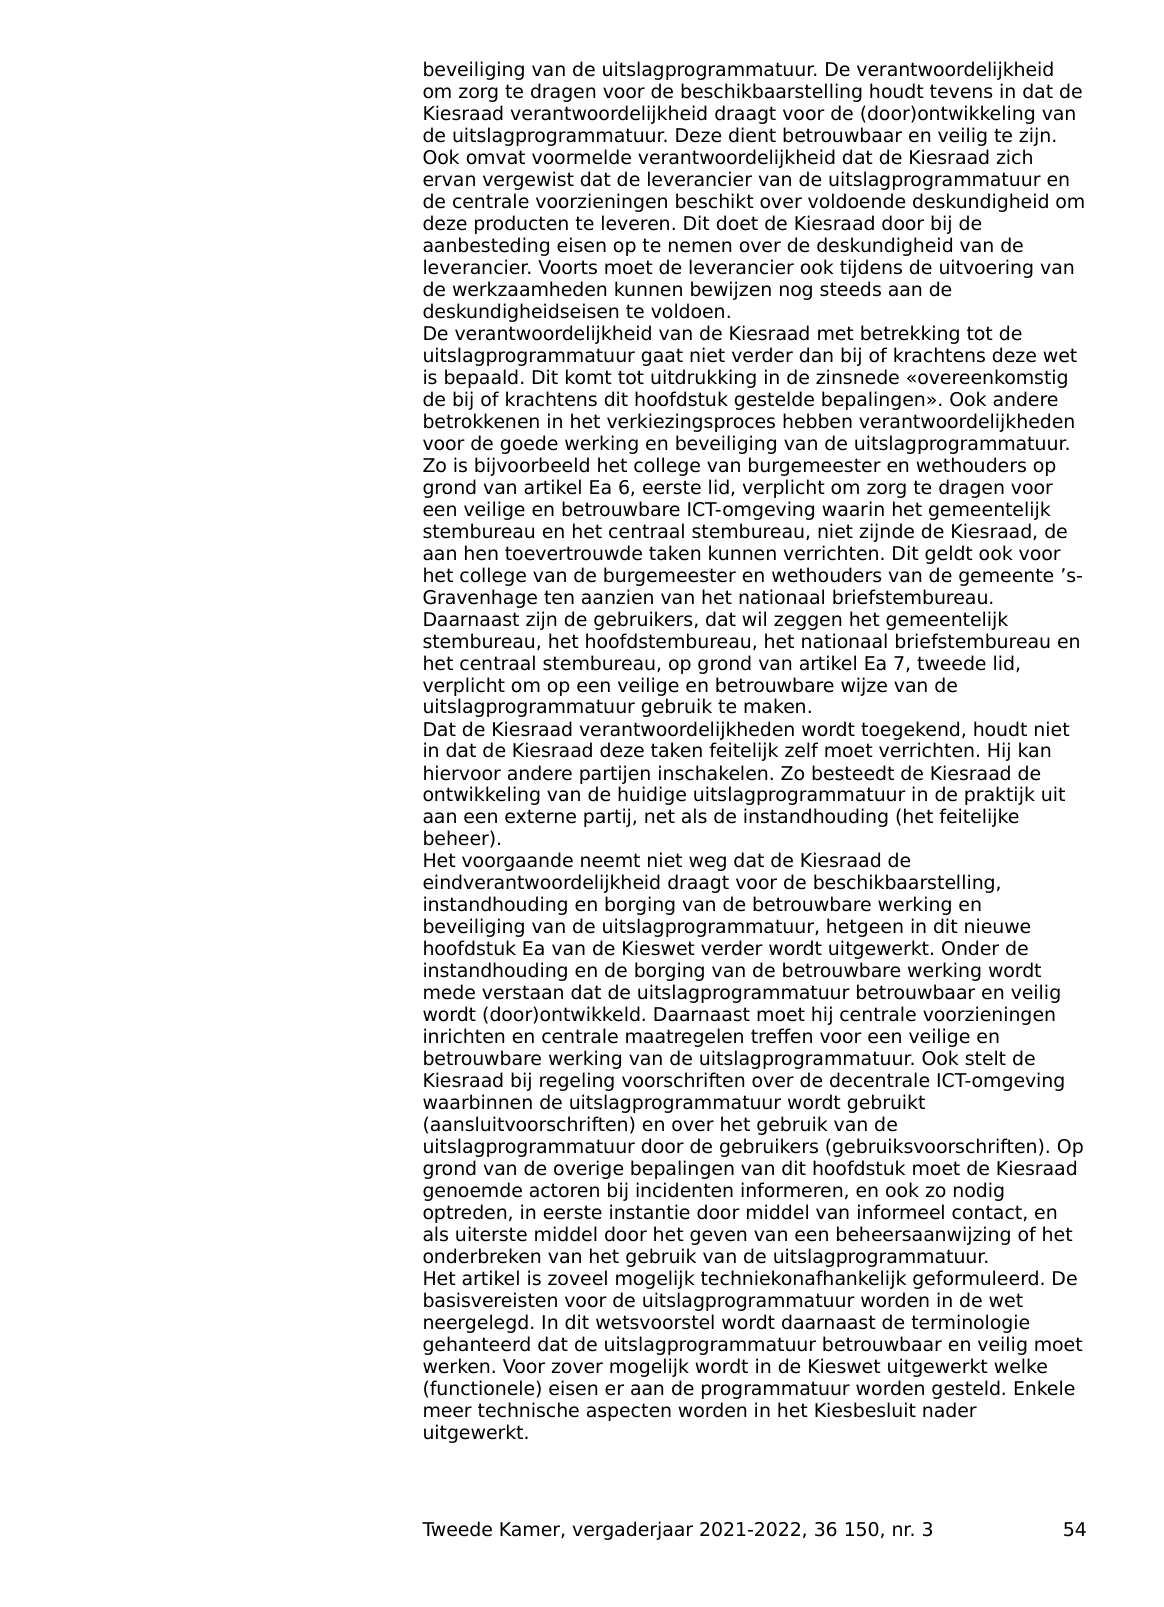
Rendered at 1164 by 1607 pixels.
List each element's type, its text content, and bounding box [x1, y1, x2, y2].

text Dat de Kiesraad verantwoordelijkheden wordt toegekend, houdt niet in dat de Kiesraad deze taken feitelijk zelf moet verrichten. Hij kan hiervoor andere partijen inschakelen. Zo besteedt de Kiesraad de ontwikkeling van de huidige uitslagprogrammatuur in de praktijk uit aan een externe partij, net als de instandhouding (het feitelijke beheer). [422, 718, 1087, 850]
text beveiliging van de uitslagprogrammatuur. De verantwoordelijkheid om zorg te dragen voor de beschikbaarstelling houdt tevens in dat de Kiesraad verantwoordelijkheid draagt voor de (door)ontwikkeling van de uitslagprogrammatuur. Deze dient betrouwbaar en veilig te zijn. Ook omvat voormelde verantwoordelijkheid dat de Kiesraad zich ervan vergewist dat de leverancier van de uitslagprogrammatuur en de centrale voorzieningen beschikt over voldoende deskundigheid om deze producten te leveren. Dit doet de Kiesraad door bij de aanbesteding eisen op te nemen over de deskundigheid van de leverancier. Voorts moet de leverancier ook tijdens de uitvoering van de werkzaamheden kunnen bewijzen nog steeds aan de deskundigheidseisen te voldoen. [422, 59, 1087, 323]
text De verantwoordelijkheid van de Kiesraad met betrekking tot de uitslagprogrammatuur gaat niet verder dan bij of krachtens deze wet is bepaald. Dit komt tot uitdrukking in de zinsnede «overeenkomstig de bij of krachtens dit hoofdstuk gestelde bepalingen». Ook andere betrokkenen in het verkiezingsproces hebben verantwoordelijkheden voor de goede werking en beveiliging van de uitslagprogrammatuur. Zo is bijvoorbeeld het college van burgemeester en wethouders op grond van artikel Ea 6, eerste lid, verplicht om zorg te dragen voor een veilige en betrouwbare ICT-omgeving waarin het gemeentelijk stembureau en het centraal stembureau, niet zijnde de Kiesraad, de aan hen toevertrouwde taken kunnen verrichten. Dit geldt ook voor het college van de burgemeester en wethouders van de gemeente ’s-Gravenhage ten aanzien van het nationaal briefstembureau. [422, 323, 1087, 608]
text Het voorgaande neemt niet weg dat de Kiesraad de eindverantwoordelijkheid draagt voor de beschikbaarstelling, instandhouding en borging van de betrouwbare werking en beveiliging van de uitslagprogrammatuur, hetgeen in dit nieuwe hoofdstuk Ea van de Kieswet verder wordt uitgewerkt. Onder de instandhouding en de borging van de betrouwbare werking wordt mede verstaan dat de uitslagprogrammatuur betrouwbaar en veilig wordt (door)ontwikkeld. Daarnaast moet hij centrale voorzieningen inrichten en centrale maatregelen treffen voor een veilige en betrouwbare werking van de uitslagprogrammatuur. Ook stelt de Kiesraad bij regeling voorschriften over de decentrale ICT-omgeving waarbinnen de uitslagprogrammatuur wordt gebruikt (aansluitvoorschriften) en over het gebruik van de uitslagprogrammatuur door de gebruikers (gebruiksvoorschriften). Op grond van de overige bepalingen van dit hoofdstuk moet de Kiesraad genoemde actoren bij incidenten informeren, en ook zo nodig optreden, in eerste instantie door middel van informeel contact, en als uiterste middel door het geven van een beheersaanwijzing of het onderbreken van het gebruik van de uitslagprogrammatuur. [422, 850, 1087, 1268]
text Het artikel is zoveel mogelijk techniekonafhankelijk geformuleerd. De basisvereisten voor de uitslagprogrammatuur worden in de wet neergelegd. In dit wetsvoorstel wordt daarnaast de terminologie gehanteerd dat de uitslagprogrammatuur betrouwbaar en veilig moet werken. Voor zover mogelijk wordt in de Kieswet uitgewerkt welke (functionele) eisen er aan de programmatuur worden gesteld. Enkele meer technische aspecten worden in het Kiesbesluit nader uitgewerkt. [422, 1268, 1087, 1444]
text Daarnaast zijn de gebruikers, dat wil zeggen het gemeentelijk stembureau, het hoofdstembureau, het nationaal briefstembureau en het centraal stembureau, op grond van artikel Ea 7, tweede lid, verplicht om op een veilige en betrouwbare wijze van de uitslagprogrammatuur gebruik te maken. [422, 608, 1087, 718]
